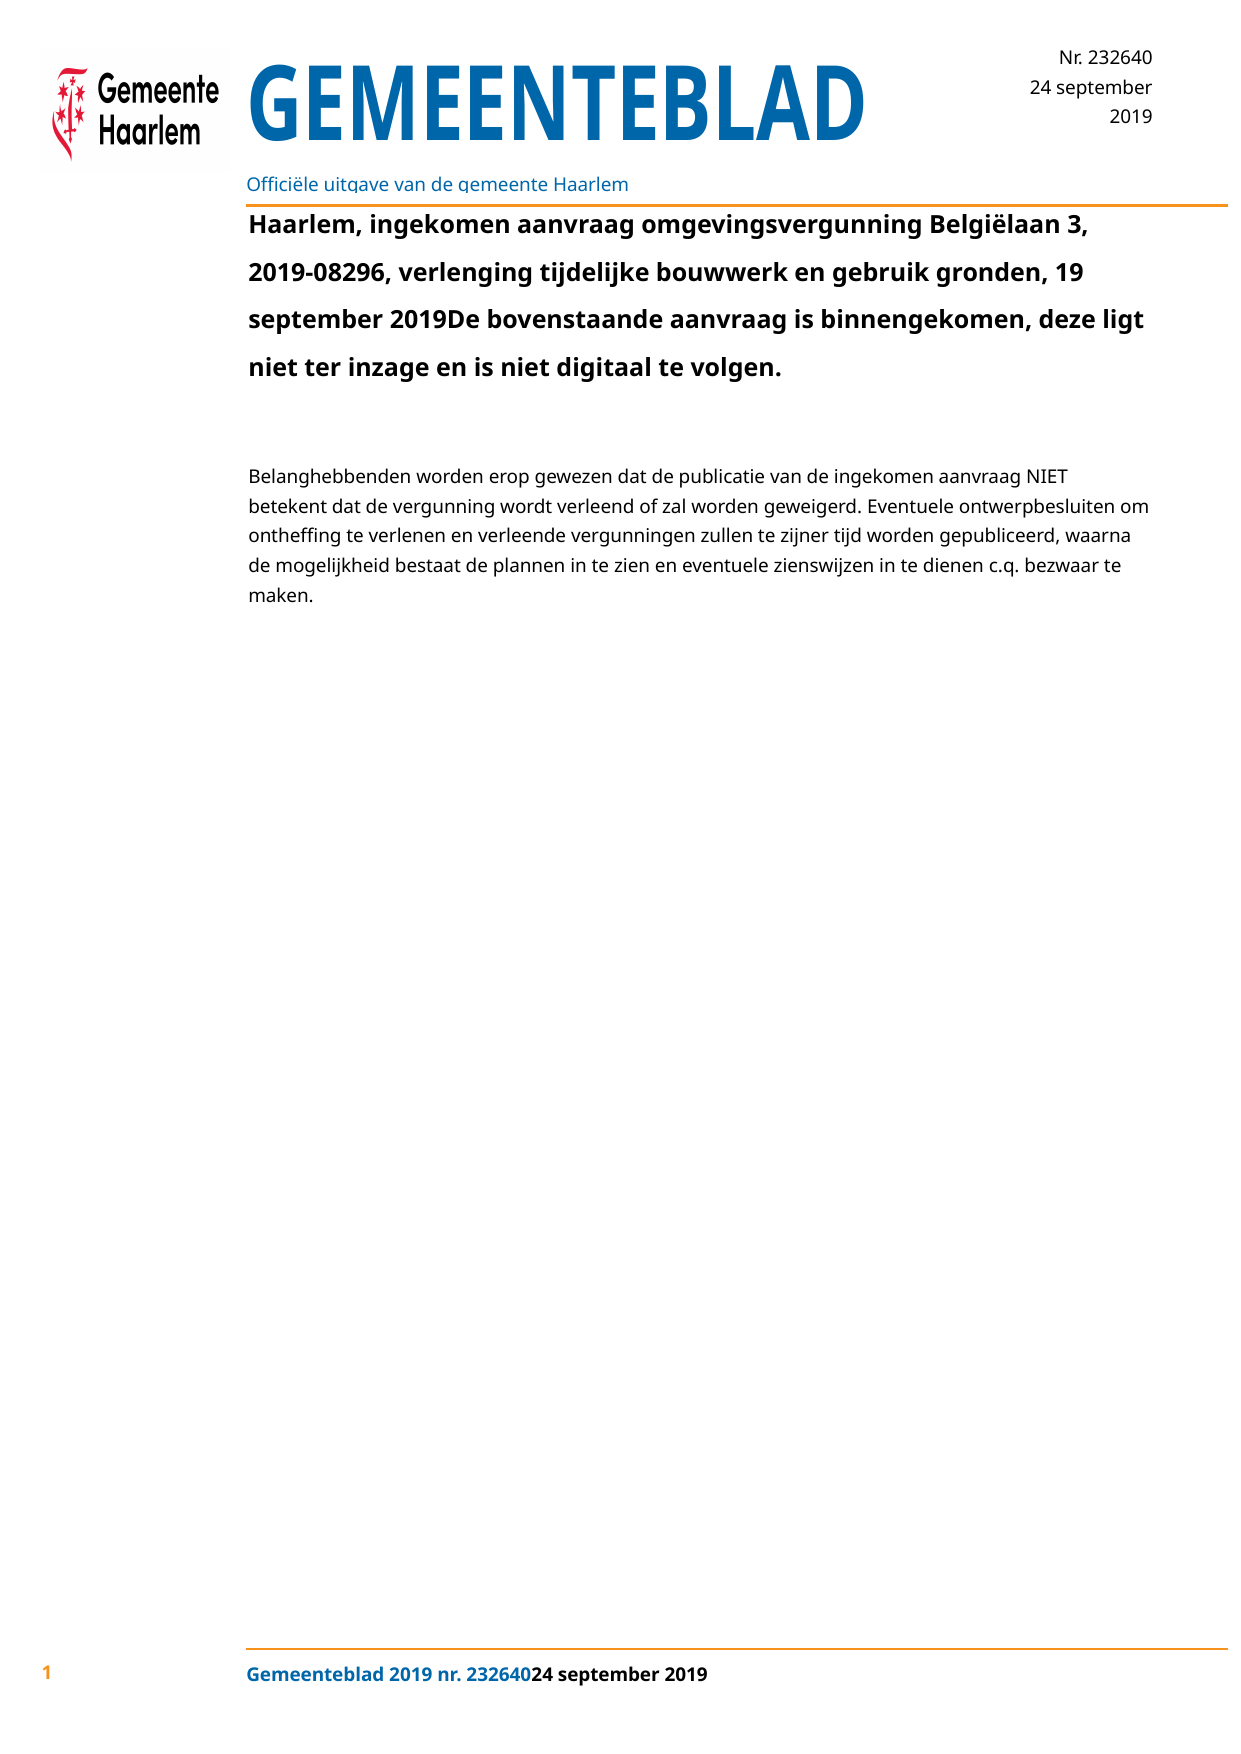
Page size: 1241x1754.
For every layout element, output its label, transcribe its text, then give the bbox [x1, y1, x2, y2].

text Belanghebbenden worden erop gewezen dat de publicatie van de ingekomen aanvraag NIET betekent dat de vergunning wordt verleend of zal worden geweigerd. Eventuele ontwerpbesluiten om ontheffing te verlenen en verleende vergunningen zullen te zijner tijd worden gepubliceerd, waarna de mogelijkheid bestaat de plannen in te zien en eventuele zienswijzen in te dienen c.q. bezwaar te maken. [248, 463, 1152, 608]
picture [41, 47, 231, 172]
text Haarlem, ingekomen aanvraag omgevingsvergunning Belgiëlaan 3, 2019-08296, verlenging tijdelijke bouwwerk en gebruik gronden, 19 september 2019De bovenstaande aanvraag is binnengekomen, deze ligt niet ter inzage en is niet digitaal te volgen. [248, 207, 1152, 384]
